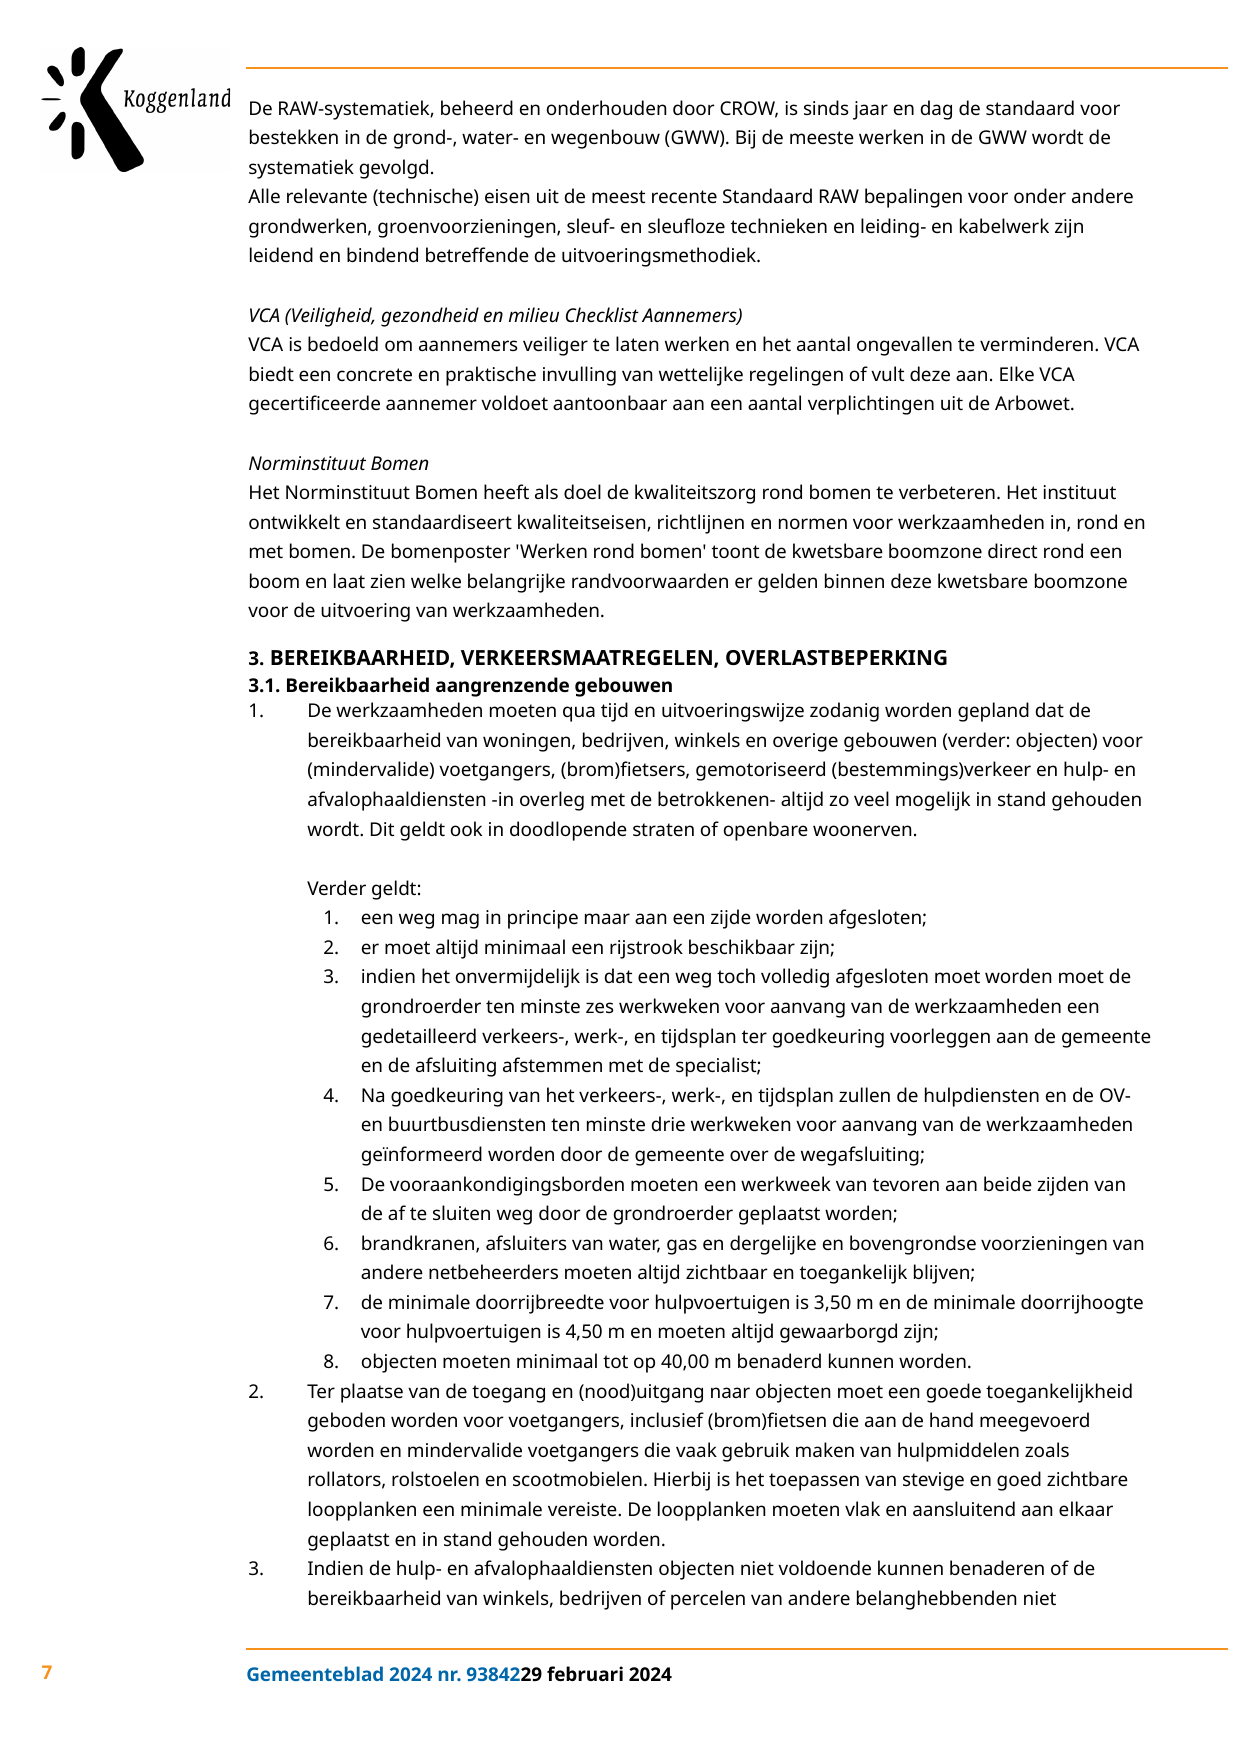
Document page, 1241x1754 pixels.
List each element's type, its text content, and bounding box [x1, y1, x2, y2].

text VCA (Veiligheid, gezondheid en milieu Checklist Aannemers) [248, 302, 1152, 328]
list de minimale doorrijbreedte voor hulpvoertuigen is 3,50 m en de minimale doorrijhoogte voor hulpvoertuigen is 4,50 m en moeten altijd gewaarborgd zijn; [323, 1289, 1152, 1344]
text De RAW-systematiek, beheerd en onderhouden door CROW, is sinds jaar en dag de standaard voor bestekken in de grond-, water- en wegenbouw (GWW). Bij de meeste werken in de GWW wordt de systematiek gevolgd. [248, 95, 1152, 180]
list Na goedkeuring van het verkeers-, werk-, en tijdsplan zullen de hulpdiensten en de OV- en buurtbusdiensten ten minste drie werkweken voor aanvang van de werkzaamheden geïnformeerd worden door de gemeente over de wegafsluiting; [323, 1082, 1152, 1167]
list Verder geldt: [248, 875, 1152, 901]
text Alle relevante (technische) eisen uit de meest recente Standaard RAW bepalingen voor onder andere grondwerken, groenvoorzieningen, sleuf- en sleufloze technieken en leiding- en kabelwerk zijn leidend en bindend betreffende de uitvoeringsmethodiek. [248, 183, 1152, 268]
text 3.1. Bereikbaarheid aangrenzende gebouwen [248, 672, 1152, 697]
text Norminstituut Bomen [248, 450, 1152, 476]
text VCA is bedoeld om aannemers veiliger te laten werken en het aantal ongevallen te verminderen. VCA biedt een concrete en praktische invulling van wettelijke regelingen of vult deze aan. Elke VCA gecertificeerde aannemer voldoet aantoonbaar aan een aantal verplichtingen uit de Arbowet. [248, 331, 1152, 416]
list De werkzaamheden moeten qua tijd en uitvoeringswijze zodanig worden gepland dat de bereikbaarheid van woningen, bedrijven, winkels en overige gebouwen (verder: objecten) voor (mindervalide) voetgangers, (brom)fietsers, gemotoriseerd (bestemmings)verkeer en hulp- en afvalophaaldiensten -in overleg met de betrokkenen- altijd zo veel mogelijk in stand gehouden wordt. Dit geldt ook in doodlopende straten of openbare woonerven. [248, 697, 1152, 842]
list Ter plaatse van de toegang en (nood)uitgang naar objecten moet een goede toegankelijkheid geboden worden voor voetgangers, inclusief (brom)fietsen die aan de hand meegevoerd worden en mindervalide voetgangers die vaak gebruik maken van hulpmiddelen zoals rollators, rolstoelen en scootmobielen. Hierbij is het toepassen van stevige en goed zichtbare loopplanken een minimale vereiste. De loopplanken moeten vlak en aansluitend aan elkaar geplaatst en in stand gehouden worden. [248, 1378, 1152, 1552]
list objecten moeten minimaal tot op 40,00 m benaderd kunnen worden. [323, 1348, 1152, 1374]
list een weg mag in principe maar aan een zijde worden afgesloten; [323, 904, 1152, 930]
text 3. BEREIKBAARHEID, VERKEERSMAATREGELEN, OVERLASTBEPERKING [248, 643, 1152, 672]
list er moet altijd minimaal een rijstrook beschikbaar zijn; [323, 934, 1152, 960]
list Indien de hulp- en afvalophaaldiensten objecten niet voldoende kunnen benaderen of de bereikbaarheid van winkels, bedrijven of percelen van andere belanghebbenden niet [248, 1555, 1152, 1611]
list De vooraankondigingsborden moeten een werkweek van tevoren aan beide zijden van de af te sluiten weg door de grondroerder geplaatst worden; [323, 1171, 1152, 1226]
text Het Norminstituut Bomen heeft als doel de kwaliteitszorg rond bomen te verbeteren. Het instituut ontwikkelt en standaardiseert kwaliteitseisen, richtlijnen en normen voor werkzaamheden in, rond en met bomen. De bomenposter 'Werken rond bomen' toont de kwetsbare boomzone direct rond een boom en laat zien welke belangrijke randvoorwaarden er gelden binnen deze kwetsbare boomzone voor de uitvoering van werkzaamheden. [248, 479, 1152, 623]
list indien het onvermijdelijk is dat een weg toch volledig afgesloten moet worden moet de grondroerder ten minste zes werkweken voor aanvang van de werkzaamheden een gedetailleerd verkeers-, werk-, en tijdsplan ter goedkeuring voorleggen aan de gemeente en de afsluiting afstemmen met de specialist; [323, 964, 1152, 1078]
list brandkranen, afsluiters van water, gas en dergelijke en bovengrondse voorzieningen van andere netbeheerders moeten altijd zichtbaar en toegankelijk blijven; [323, 1230, 1152, 1285]
picture [41, 47, 231, 172]
